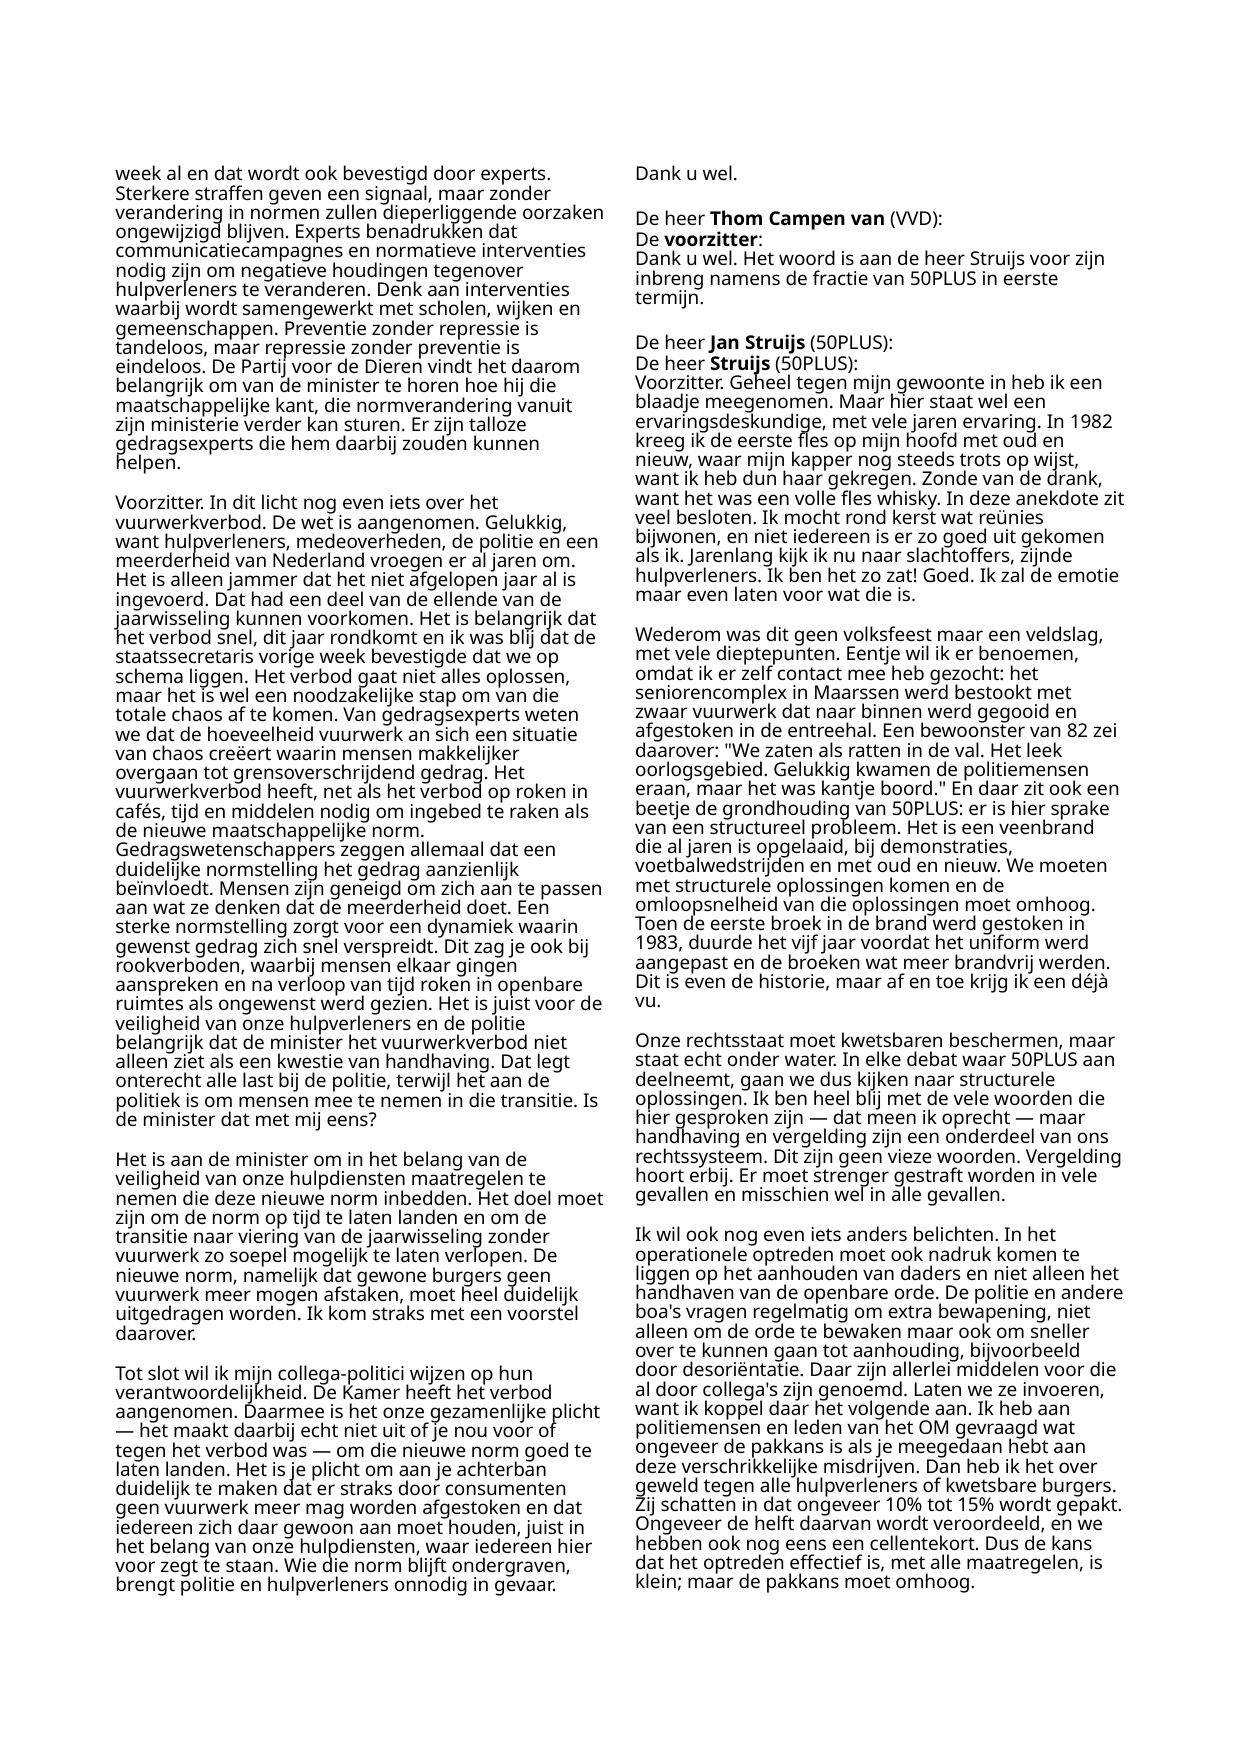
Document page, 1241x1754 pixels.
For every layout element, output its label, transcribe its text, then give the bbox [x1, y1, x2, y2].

text Dank u wel. [635, 165, 1125, 184]
text De heer Jan Struijs (50PLUS): [635, 329, 1125, 355]
text Voorzitter. Geheel tegen mijn gewoonte in heb ik een blaadje meegenomen. Maar hier staat wel een ervaringsdeskundige, met vele jaren ervaring. In 1982 kreeg ik de eerste fles op mijn hoofd met oud en nieuw, waar mijn kapper nog steeds trots op wijst, want ik heb dun haar gekregen. Zonde van de drank, want het was een volle fles whisky. In deze anekdote zit veel besloten. Ik mocht rond kerst wat reünies bijwonen, en niet iedereen is er zo goed uit gekomen als ik. Jarenlang kijk ik nu naar slachtoffers, zijnde hulpverleners. Ik ben het zo zat! Goed. Ik zal de emotie maar even laten voor wat die is. [635, 374, 1125, 605]
text Wederom was dit geen volksfeest maar een veldslag, met vele dieptepunten. Eentje wil ik er benoemen, omdat ik er zelf contact mee heb gezocht: het seniorencomplex in Maarssen werd bestookt met zwaar vuurwerk dat naar binnen werd gegooid en afgestoken in de entreehal. Een bewoonster van 82 zei daarover: "We zaten als ratten in de val. Het leek oorlogsgebied. Gelukkig kwamen de politiemensen eraan, maar het was kantje boord." En daar zit ook een beetje de grondhouding van 50PLUS: er is hier sprake van een structureel probleem. Het is een veenbrand die al jaren is opgelaaid, bij demonstraties, voetbalwedstrijden en met oud en nieuw. We moeten met structurele oplossingen komen en de omloopsnelheid van die oplossingen moet omhoog. Toen de eerste broek in de brand werd gestoken in 1983, duurde het vijf jaar voordat het uniform werd aangepast en de broeken wat meer brandvrij werden. Dit is even de historie, maar af en toe krijg ik een déjà vu. [635, 626, 1125, 1011]
text Tot slot wil ik mijn collega-politici wijzen op hun verantwoordelijkheid. De Kamer heeft het verbod aangenomen. Daarmee is het onze gezamenlijke plicht — het maakt daarbij echt niet uit of je nou voor of tegen het verbod was — om die nieuwe norm goed te laten landen. Het is je plicht om aan je achterban duidelijk te maken dat er straks door consumenten geen vuurwerk meer mag worden afgestoken en dat iedereen zich daar gewoon aan moet houden, juist in het belang van onze hulpdiensten, waar iedereen hier voor zegt te staan. Wie die norm blijft ondergraven, brengt politie en hulpverleners onnodig in gevaar. [115, 1364, 605, 1596]
text De heer Struijs (50PLUS): [635, 355, 1125, 374]
text week al en dat wordt ook bevestigd door experts. Sterkere straffen geven een signaal, maar zonder verandering in normen zullen dieperliggende oorzaken ongewijzigd blijven. Experts benadrukken dat communicatiecampagnes en normatieve interventies nodig zijn om negatieve houdingen tegenover hulpverleners te veranderen. Denk aan interventies waarbij wordt samengewerkt met scholen, wijken en gemeenschappen. Preventie zonder repressie is tandeloos, maar repressie zonder preventie is eindeloos. De Partij voor de Dieren vindt het daarom belangrijk om van de minister te horen hoe hij die maatschappelijke kant, die normverandering vanuit zijn ministerie verder kan sturen. Er zijn talloze gedragsexperts die hem daarbij zouden kunnen helpen. [115, 165, 605, 474]
text Voorzitter. In dit licht nog even iets over het vuurwerkverbod. De wet is aangenomen. Gelukkig, want hulpverleners, medeoverheden, de politie en een meerderheid van Nederland vroegen er al jaren om. Het is alleen jammer dat het niet afgelopen jaar al is ingevoerd. Dat had een deel van de ellende van de jaarwisseling kunnen voorkomen. Het is belangrijk dat het verbod snel, dit jaar rondkomt en ik was blij dat de staatssecretaris vorige week bevestigde dat we op schema liggen. Het verbod gaat niet alles oplossen, maar het is wel een noodzakelijke stap om van die totale chaos af te komen. Van gedragsexperts weten we dat de hoeveelheid vuurwerk an sich een situatie van chaos creëert waarin mensen makkelijker overgaan tot grensoverschrijdend gedrag. Het vuurwerkverbod heeft, net als het verbod op roken in cafés, tijd en middelen nodig om ingebed te raken als de nieuwe maatschappelijke norm. Gedragswetenschappers zeggen allemaal dat een duidelijke normstelling het gedrag aanzienlijk beïnvloedt. Mensen zijn geneigd om zich aan te passen aan wat ze denken dat de meerderheid doet. Een sterke normstelling zorgt voor een dynamiek waarin gewenst gedrag zich snel verspreidt. Dit zag je ook bij rookverboden, waarbij mensen elkaar gingen aanspreken en na verloop van tijd roken in openbare ruimtes als ongewenst werd gezien. Het is juist voor de veiligheid van onze hulpverleners en de politie belangrijk dat de minister het vuurwerkverbod niet alleen ziet als een kwestie van handhaving. Dat legt onterecht alle last bij de politie, terwijl het aan de politiek is om mensen mee te nemen in die transitie. Is de minister dat met mij eens? [115, 494, 605, 1130]
text De heer Thom Campen van (VVD): [635, 205, 1125, 231]
text Het is aan de minister om in het belang van de veiligheid van onze hulpdiensten maatregelen te nemen die deze nieuwe norm inbedden. Het doel moet zijn om de norm op tijd te laten landen en om de transitie naar viering van de jaarwisseling zonder vuurwerk zo soepel mogelijk te laten verlopen. De nieuwe norm, namelijk dat gewone burgers geen vuurwerk meer mogen afstaken, moet heel duidelijk uitgedragen worden. Ik kom straks met een voorstel daarover. [115, 1151, 605, 1344]
text Onze rechtsstaat moet kwetsbaren beschermen, maar staat echt onder water. In elke debat waar 50PLUS aan deelneemt, gaan we dus kijken naar structurele oplossingen. Ik ben heel blij met de vele woorden die hier gesproken zijn — dat meen ik oprecht — maar handhaving en vergelding zijn een onderdeel van ons rechtssysteem. Dit zijn geen vieze woorden. Vergelding hoort erbij. Er moet strenger gestraft worden in vele gevallen en misschien wel in alle gevallen. [635, 1032, 1125, 1206]
text De voorzitter: [635, 231, 1125, 250]
text Dank u wel. Het woord is aan de heer Struijs voor zijn inbreng namens de fractie van 50PLUS in eerste termijn. [635, 250, 1125, 308]
text Ik wil ook nog even iets anders belichten. In het operationele optreden moet ook nadruk komen te liggen op het aanhouden van daders en niet alleen het handhaven van de openbare orde. De politie en andere boa's vragen regelmatig om extra bewapening, niet alleen om de orde te bewaken maar ook om sneller over te kunnen gaan tot aanhouding, bijvoorbeeld door desoriëntatie. Daar zijn allerlei middelen voor die al door collega's zijn genoemd. Laten we ze invoeren, want ik koppel daar het volgende aan. Ik heb aan politiemensen en leden van het OM gevraagd wat ongeveer de pakkans is als je meegedaan hebt aan deze verschrikkelijke misdrijven. Dan heb ik het over geweld tegen alle hulpverleners of kwetsbare burgers. Zij schatten in dat ongeveer 10% tot 15% wordt gepakt. Ongeveer de helft daarvan wordt veroordeeld, en we hebben ook nog eens een cellentekort. Dus de kans dat het optreden effectief is, met alle maatregelen, is klein; maar de pakkans moet omhoog. [635, 1226, 1125, 1592]
